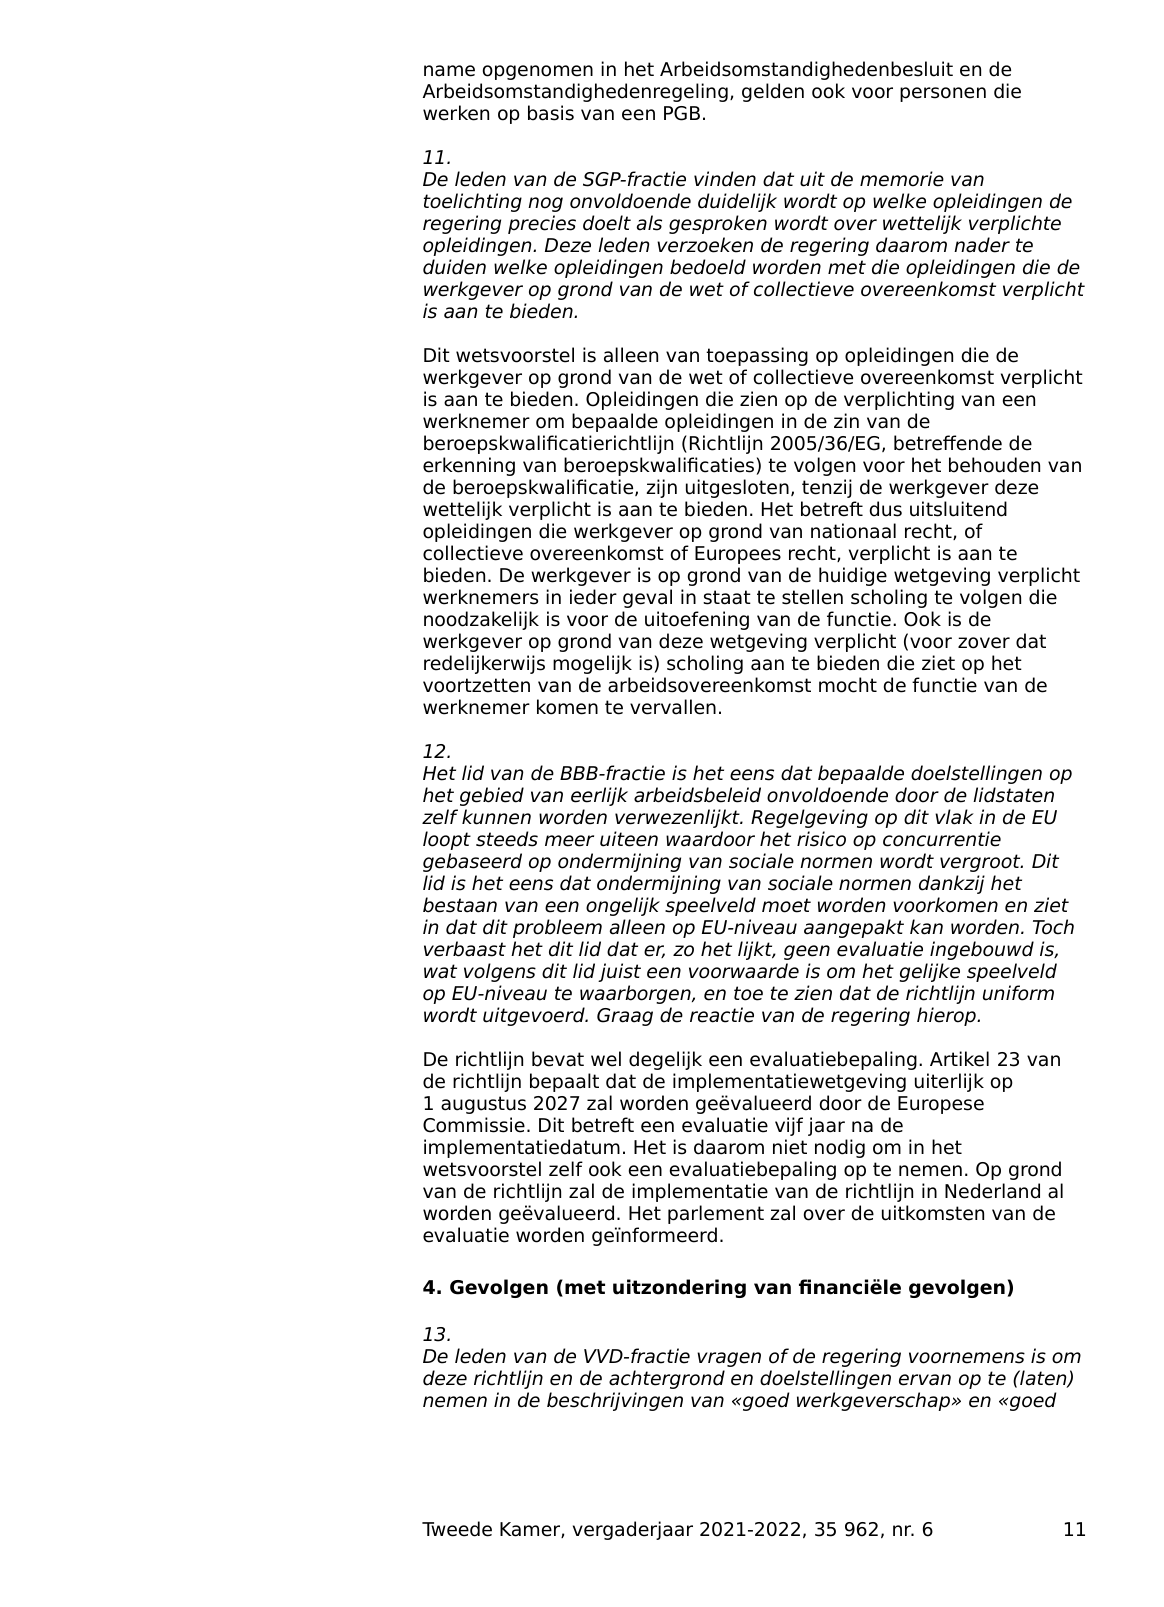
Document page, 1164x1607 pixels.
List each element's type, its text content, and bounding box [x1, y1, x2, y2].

text 11. [422, 147, 1087, 169]
text De leden van de VVD-fractie vragen of de regering voornemens is om deze richtlijn en de achtergrond en doelstellingen ervan op te (laten) nemen in de beschrijvingen van «goed werkgeverschap» en «goed [422, 1346, 1087, 1412]
subtitle 4. Gevolgen (met uitzondering van financiële gevolgen) [422, 1277, 1087, 1299]
text De richtlijn bevat wel degelijk een evaluatiebepaling. Artikel 23 van de richtlijn bepaalt dat de implementatiewetgeving uiterlijk op 1 augustus 2027 zal worden geëvalueerd door de Europese Commissie. Dit betreft een evaluatie vijf jaar na de implementatiedatum. Het is daarom niet nodig om in het wetsvoorstel zelf ook een evaluatiebepaling op te nemen. Op grond van de richtlijn zal de implementatie van de richtlijn in Nederland al worden geëvalueerd. Het parlement zal over de uitkomsten van de evaluatie worden geïnformeerd. [422, 1049, 1087, 1247]
text 13. [422, 1324, 1087, 1346]
text 12. [422, 741, 1087, 763]
text Dit wetsvoorstel is alleen van toepassing op opleidingen die de werkgever op grond van de wet of collectieve overeenkomst verplicht is aan te bieden. Opleidingen die zien op de verplichting van een werknemer om bepaalde opleidingen in de zin van de beroepskwalificatierichtlijn (Richtlijn 2005/36/EG, betreffende de erkenning van beroepskwalificaties) te volgen voor het behouden van de beroepskwalificatie, zijn uitgesloten, tenzij de werkgever deze wettelijk verplicht is aan te bieden. Het betreft dus uitsluitend opleidingen die werkgever op grond van nationaal recht, of collectieve overeenkomst of Europees recht, verplicht is aan te bieden. De werkgever is op grond van de huidige wetgeving verplicht werknemers in ieder geval in staat te stellen scholing te volgen die noodzakelijk is voor de uitoefening van de functie. Ook is de werkgever op grond van deze wetgeving verplicht (voor zover dat redelijkerwijs mogelijk is) scholing aan te bieden die ziet op het voortzetten van de arbeidsovereenkomst mocht de functie van de werknemer komen te vervallen. [422, 345, 1087, 719]
text De leden van de SGP-fractie vinden dat uit de memorie van toelichting nog onvoldoende duidelijk wordt op welke opleidingen de regering precies doelt als gesproken wordt over wettelijk verplichte opleidingen. Deze leden verzoeken de regering daarom nader te duiden welke opleidingen bedoeld worden met die opleidingen die de werkgever op grond van de wet of collectieve overeenkomst verplicht is aan te bieden. [422, 169, 1087, 323]
text name opgenomen in het Arbeidsomstandighedenbesluit en de Arbeidsomstandighedenregeling, gelden ook voor personen die werken op basis van een PGB. [422, 59, 1087, 125]
text Het lid van de BBB-fractie is het eens dat bepaalde doelstellingen op het gebied van eerlijk arbeidsbeleid onvoldoende door de lidstaten zelf kunnen worden verwezenlijkt. Regelgeving op dit vlak in de EU loopt steeds meer uiteen waardoor het risico op concurrentie gebaseerd op ondermijning van sociale normen wordt vergroot. Dit lid is het eens dat ondermijning van sociale normen dankzij het bestaan van een ongelijk speelveld moet worden voorkomen en ziet in dat dit probleem alleen op EU-niveau aangepakt kan worden. Toch verbaast het dit lid dat er, zo het lijkt, geen evaluatie ingebouwd is, wat volgens dit lid juist een voorwaarde is om het gelijke speelveld op EU-niveau te waarborgen, en toe te zien dat de richtlijn uniform wordt uitgevoerd. Graag de reactie van de regering hierop. [422, 763, 1087, 1027]
